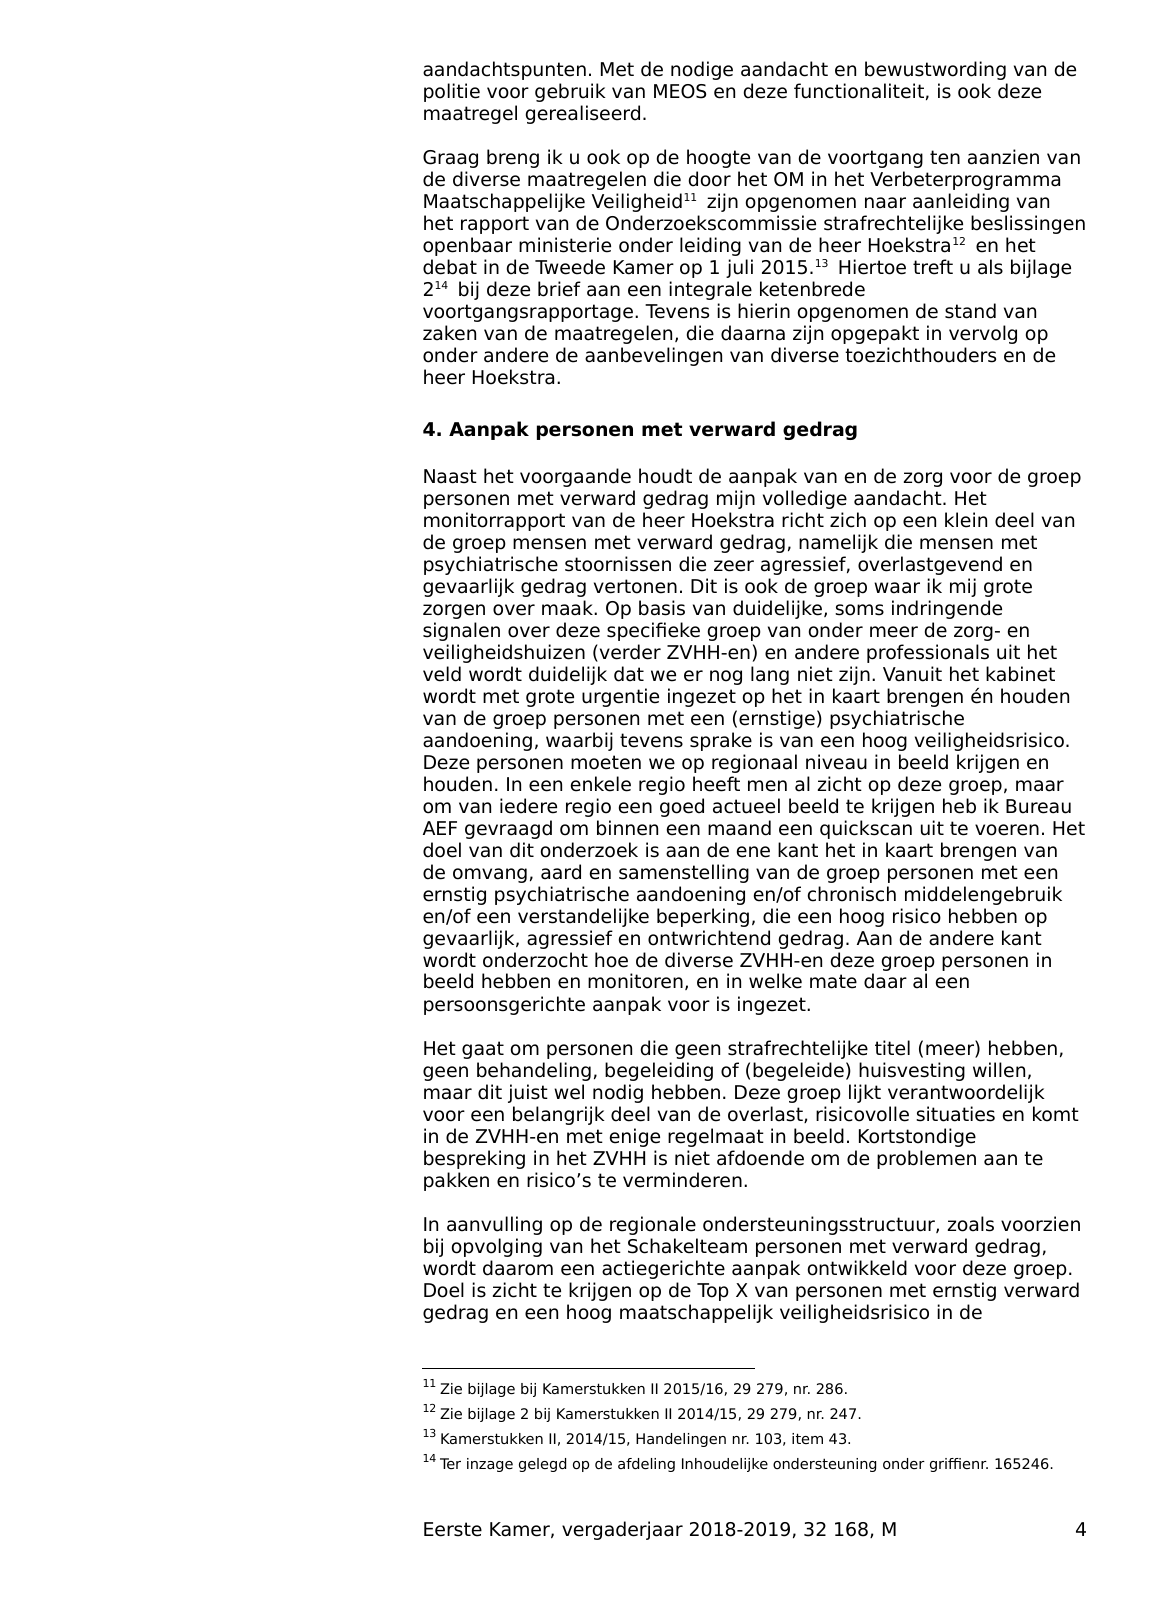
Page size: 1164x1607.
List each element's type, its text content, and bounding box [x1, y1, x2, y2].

text In aanvulling op de regionale ondersteuningsstructuur, zoals voorzien bij opvolging van het Schakelteam personen met verward gedrag, wordt daarom een actiegerichte aanpak ontwikkeld voor deze groep. Doel is zicht te krijgen op de Top X van personen met ernstig verward gedrag en een hoog maatschappelijk veiligheidsrisico in de [422, 1214, 1087, 1323]
text Kamerstukken II, 2014/15, Handelingen nr. 103, item 43. [422, 1427, 1087, 1449]
text Graag breng ik u ook op de hoogte van de voortgang ten aanzien van de diverse maatregelen die door het OM in het Verbeterprogramma Maatschappelijke Veiligheid zijn opgenomen naar aanleiding van het rapport van de Onderzoekscommissie strafrechtelijke beslissingen openbaar ministerie onder leiding van de heer Hoekstra en het debat in de Tweede Kamer op 1 juli 2015. Hiertoe treft u als bijlage 2 bij deze brief aan een integrale ketenbrede voortgangsrapportage. Tevens is hierin opgenomen de stand van zaken van de maatregelen, die daarna zijn opgepakt in vervolg op onder andere de aanbevelingen van diverse toezichthouders en de heer Hoekstra. [422, 147, 1087, 389]
text aandachtspunten. Met de nodige aandacht en bewustwording van de politie voor gebruik van MEOS en deze functionaliteit, is ook deze maatregel gerealiseerd. [422, 59, 1087, 125]
text Naast het voorgaande houdt de aanpak van en de zorg voor de groep personen met verward gedrag mijn volledige aandacht. Het monitorrapport van de heer Hoekstra richt zich op een klein deel van de groep mensen met verward gedrag, namelijk die mensen met psychiatrische stoornissen die zeer agressief, overlastgevend en gevaarlijk gedrag vertonen. Dit is ook de groep waar ik mij grote zorgen over maak. Op basis van duidelijke, soms indringende signalen over deze specifieke groep van onder meer de zorg- en veiligheidshuizen (verder ZVHH-en) en andere professionals uit het veld wordt duidelijk dat we er nog lang niet zijn. Vanuit het kabinet wordt met grote urgentie ingezet op het in kaart brengen én houden van de groep personen met een (ernstige) psychiatrische aandoening, waarbij tevens sprake is van een hoog veiligheidsrisico. Deze personen moeten we op regionaal niveau in beeld krijgen en houden. In een enkele regio heeft men al zicht op deze groep, maar om van iedere regio een goed actueel beeld te krijgen heb ik Bureau AEF gevraagd om binnen een maand een quickscan uit te voeren. Het doel van dit onderzoek is aan de ene kant het in kaart brengen van de omvang, aard en samenstelling van de groep personen met een ernstig psychiatrische aandoening en/of chronisch middelengebruik en/of een verstandelijke beperking, die een hoog risico hebben op gevaarlijk, agressief en ontwrichtend gedrag. Aan de andere kant wordt onderzocht hoe de diverse ZVHH-en deze groep personen in beeld hebben en monitoren, en in welke mate daar al een persoonsgerichte aanpak voor is ingezet. [422, 466, 1087, 1015]
text Zie bijlage bij Kamerstukken II 2015/16, 29 279, nr. 286. [422, 1377, 1087, 1399]
text Het gaat om personen die geen strafrechtelijke titel (meer) hebben, geen behandeling, begeleiding of (begeleide) huisvesting willen, maar dit juist wel nodig hebben. Deze groep lijkt verantwoordelijk voor een belangrijk deel van de overlast, risicovolle situaties en komt in de ZVHH-en met enige regelmaat in beeld. Kortstondige bespreking in het ZVHH is niet afdoende om de problemen aan te pakken en risico’s te verminderen. [422, 1038, 1087, 1191]
text Zie bijlage 2 bij Kamerstukken II 2014/15, 29 279, nr. 247. [422, 1402, 1087, 1424]
subtitle 4. Aanpak personen met verward gedrag [422, 419, 1087, 441]
text Ter inzage gelegd op de afdeling Inhoudelijke ondersteuning onder griffienr. 165246. [422, 1452, 1087, 1474]
